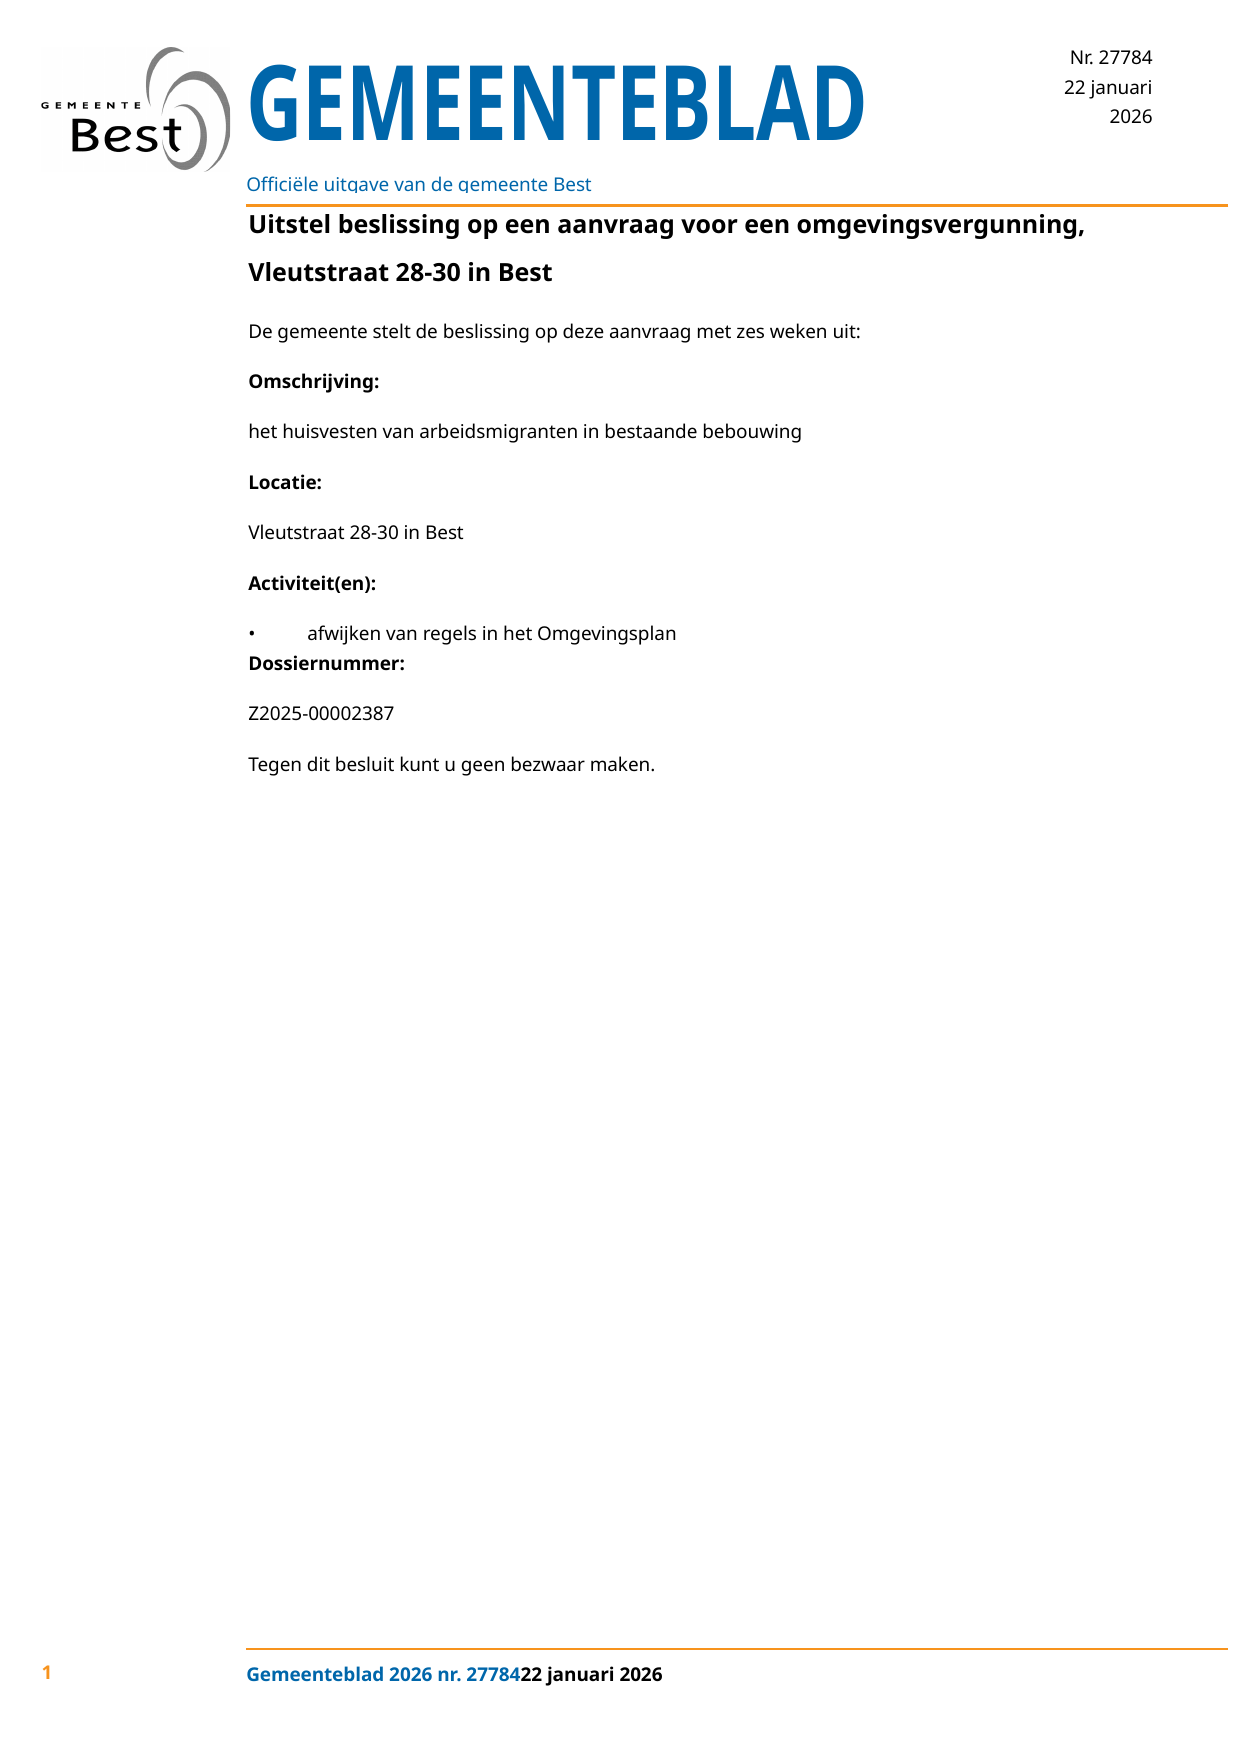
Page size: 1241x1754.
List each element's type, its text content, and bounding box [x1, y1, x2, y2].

text Uitstel beslissing op een aanvraag voor een omgevingsvergunning, Vleutstraat 28-30 in Best [248, 207, 1152, 288]
text Vleutstraat 28-30 in Best [248, 519, 1152, 545]
text Dossiernummer: [248, 650, 1152, 676]
text Activiteit(en): [248, 570, 1152, 596]
text Z2025-00002387 [248, 700, 1152, 726]
picture [41, 47, 231, 172]
text Locatie: [248, 469, 1152, 495]
text het huisvesten van arbeidsmigranten in bestaande bebouwing [248, 419, 1152, 444]
text De gemeente stelt de beslissing op deze aanvraag met zes weken uit: [248, 318, 1152, 344]
list afwijken van regels in het Omgevingsplan [248, 620, 1152, 646]
text Omschrijving: [248, 368, 1152, 394]
text Tegen dit besluit kunt u geen bezwaar maken. [248, 751, 1152, 777]
